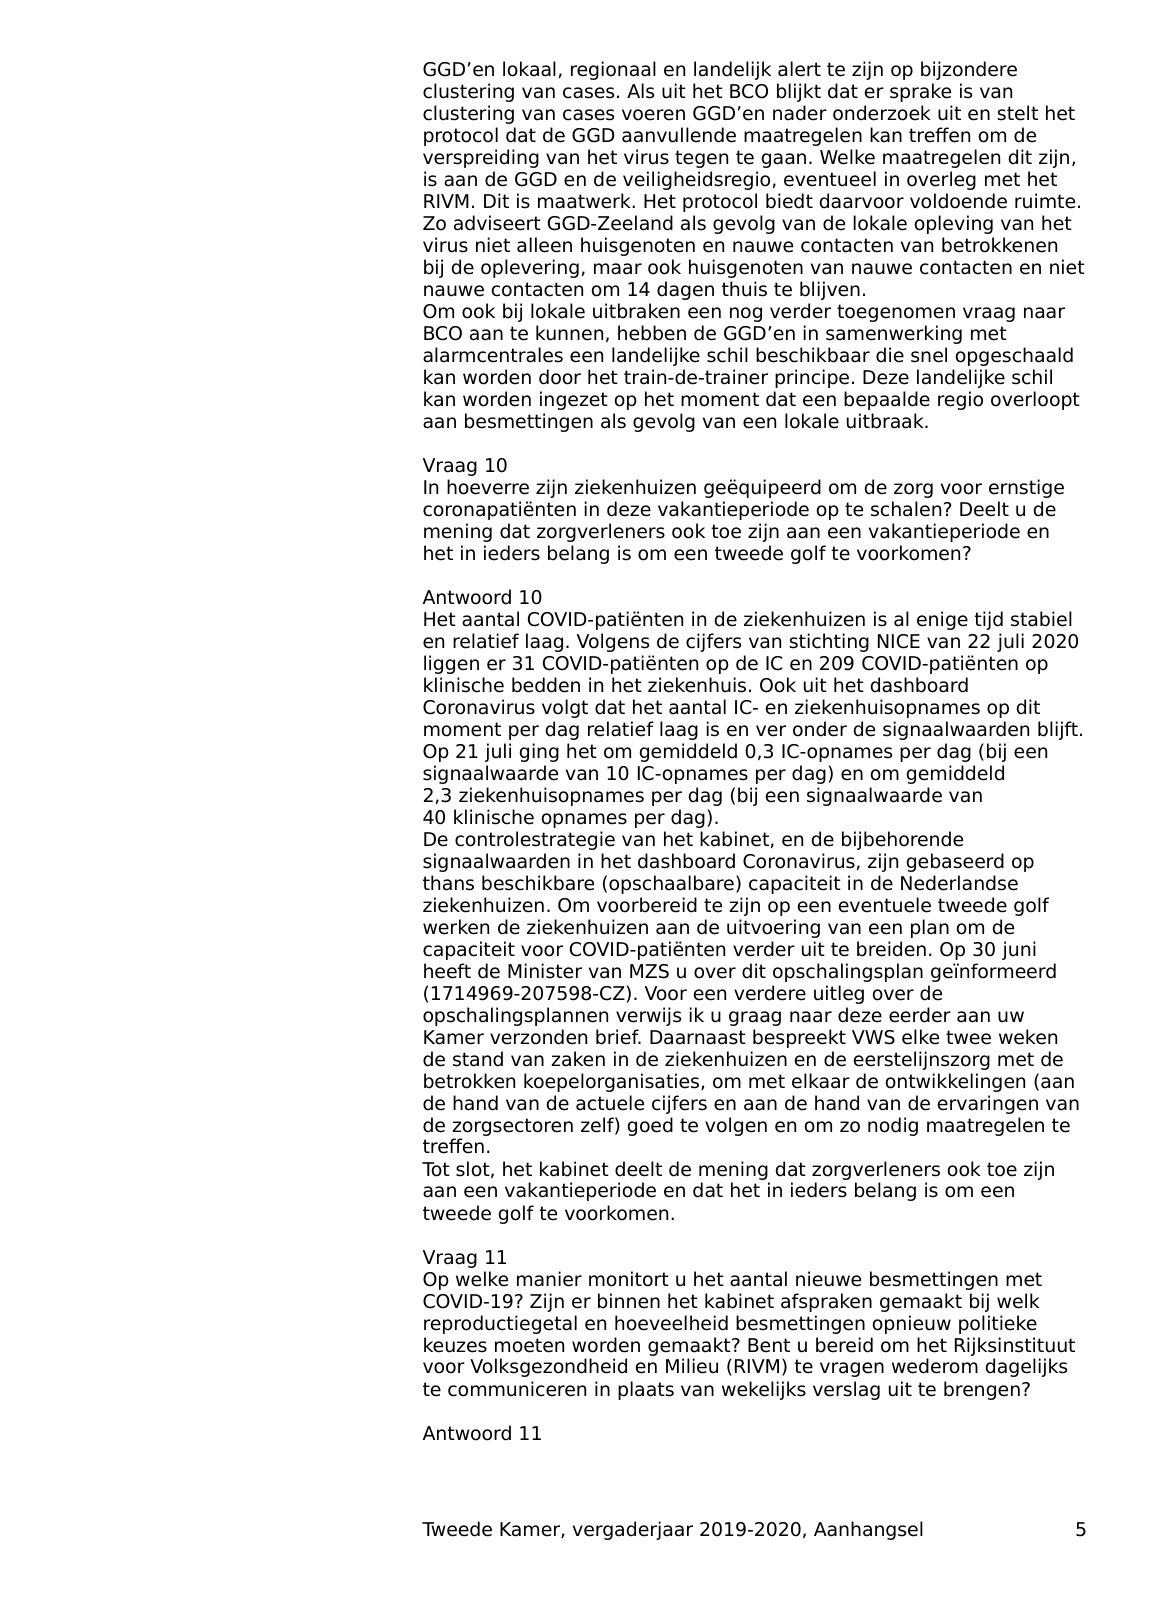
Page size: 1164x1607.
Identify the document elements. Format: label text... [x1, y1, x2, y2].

text Om ook bij lokale uitbraken een nog verder toegenomen vraag naar BCO aan te kunnen, hebben de GGD’en in samenwerking met alarmcentrales een landelijke schil beschikbaar die snel opgeschaald kan worden door het train-de-trainer principe. Deze landelijke schil kan worden ingezet op het moment dat een bepaalde regio overloopt aan besmettingen als gevolg van een lokale uitbraak. [422, 301, 1087, 433]
text Het aantal COVID-patiënten in de ziekenhuizen is al enige tijd stabiel en relatief laag. Volgens de cijfers van stichting NICE van 22 juli 2020 liggen er 31 COVID-patiënten op de IC en 209 COVID-patiënten op klinische bedden in het ziekenhuis. Ook uit het dashboard Coronavirus volgt dat het aantal IC- en ziekenhuisopnames op dit moment per dag relatief laag is en ver onder de signaalwaarden blijft. Op 21 juli ging het om gemiddeld 0,3 IC-opnames per dag (bij een signaalwaarde van 10 IC-opnames per dag) en om gemiddeld 2,3 ziekenhuisopnames per dag (bij een signaalwaarde van 40 klinische opnames per dag). [422, 609, 1087, 829]
text GGD’en lokaal, regionaal en landelijk alert te zijn op bijzondere clustering van cases. Als uit het BCO blijkt dat er sprake is van clustering van cases voeren GGD’en nader onderzoek uit en stelt het protocol dat de GGD aanvullende maatregelen kan treffen om de verspreiding van het virus tegen te gaan. Welke maatregelen dit zijn, is aan de GGD en de veiligheidsregio, eventueel in overleg met het RIVM. Dit is maatwerk. Het protocol biedt daarvoor voldoende ruimte. Zo adviseert GGD-Zeeland als gevolg van de lokale opleving van het virus niet alleen huisgenoten en nauwe contacten van betrokkenen bij de oplevering, maar ook huisgenoten van nauwe contacten en niet nauwe contacten om 14 dagen thuis te blijven. [422, 59, 1087, 301]
text Op welke manier monitort u het aantal nieuwe besmettingen met COVID-19? Zijn er binnen het kabinet afspraken gemaakt bij welk reproductiegetal en hoeveelheid besmettingen opnieuw politieke keuzes moeten worden gemaakt? Bent u bereid om het Rijksinstituut voor Volksgezondheid en Milieu (RIVM) te vragen wederom dagelijks te communiceren in plaats van wekelijks verslag uit te brengen? [422, 1268, 1087, 1400]
text Vraag 10 [422, 455, 1087, 477]
text De controlestrategie van het kabinet, en de bijbehorende signaalwaarden in het dashboard Coronavirus, zijn gebaseerd op thans beschikbare (opschaalbare) capaciteit in de Nederlandse ziekenhuizen. Om voorbereid te zijn op een eventuele tweede golf werken de ziekenhuizen aan de uitvoering van een plan om de capaciteit voor COVID-patiënten verder uit te breiden. Op 30 juni heeft de Minister van MZS u over dit opschalingsplan geïnformeerd (1714969-207598-CZ). Voor een verdere uitleg over de opschalingsplannen verwijs ik u graag naar deze eerder aan uw Kamer verzonden brief. Daarnaast bespreekt VWS elke twee weken de stand van zaken in de ziekenhuizen en de eerstelijnszorg met de betrokken koepelorganisaties, om met elkaar de ontwikkelingen (aan de hand van de actuele cijfers en aan de hand van de ervaringen van de zorgsectoren zelf) goed te volgen en om zo nodig maatregelen te treffen. [422, 829, 1087, 1158]
text Vraag 11 [422, 1247, 1087, 1268]
text Antwoord 10 [422, 587, 1087, 609]
text Tot slot, het kabinet deelt de mening dat zorgverleners ook toe zijn aan een vakantieperiode en dat het in ieders belang is om een tweede golf te voorkomen. [422, 1158, 1087, 1224]
text In hoeverre zijn ziekenhuizen geëquipeerd om de zorg voor ernstige coronapatiënten in deze vakantieperiode op te schalen? Deelt u de mening dat zorgverleners ook toe zijn aan een vakantieperiode en het in ieders belang is om een tweede golf te voorkomen? [422, 477, 1087, 565]
text Antwoord 11 [422, 1423, 1087, 1444]
